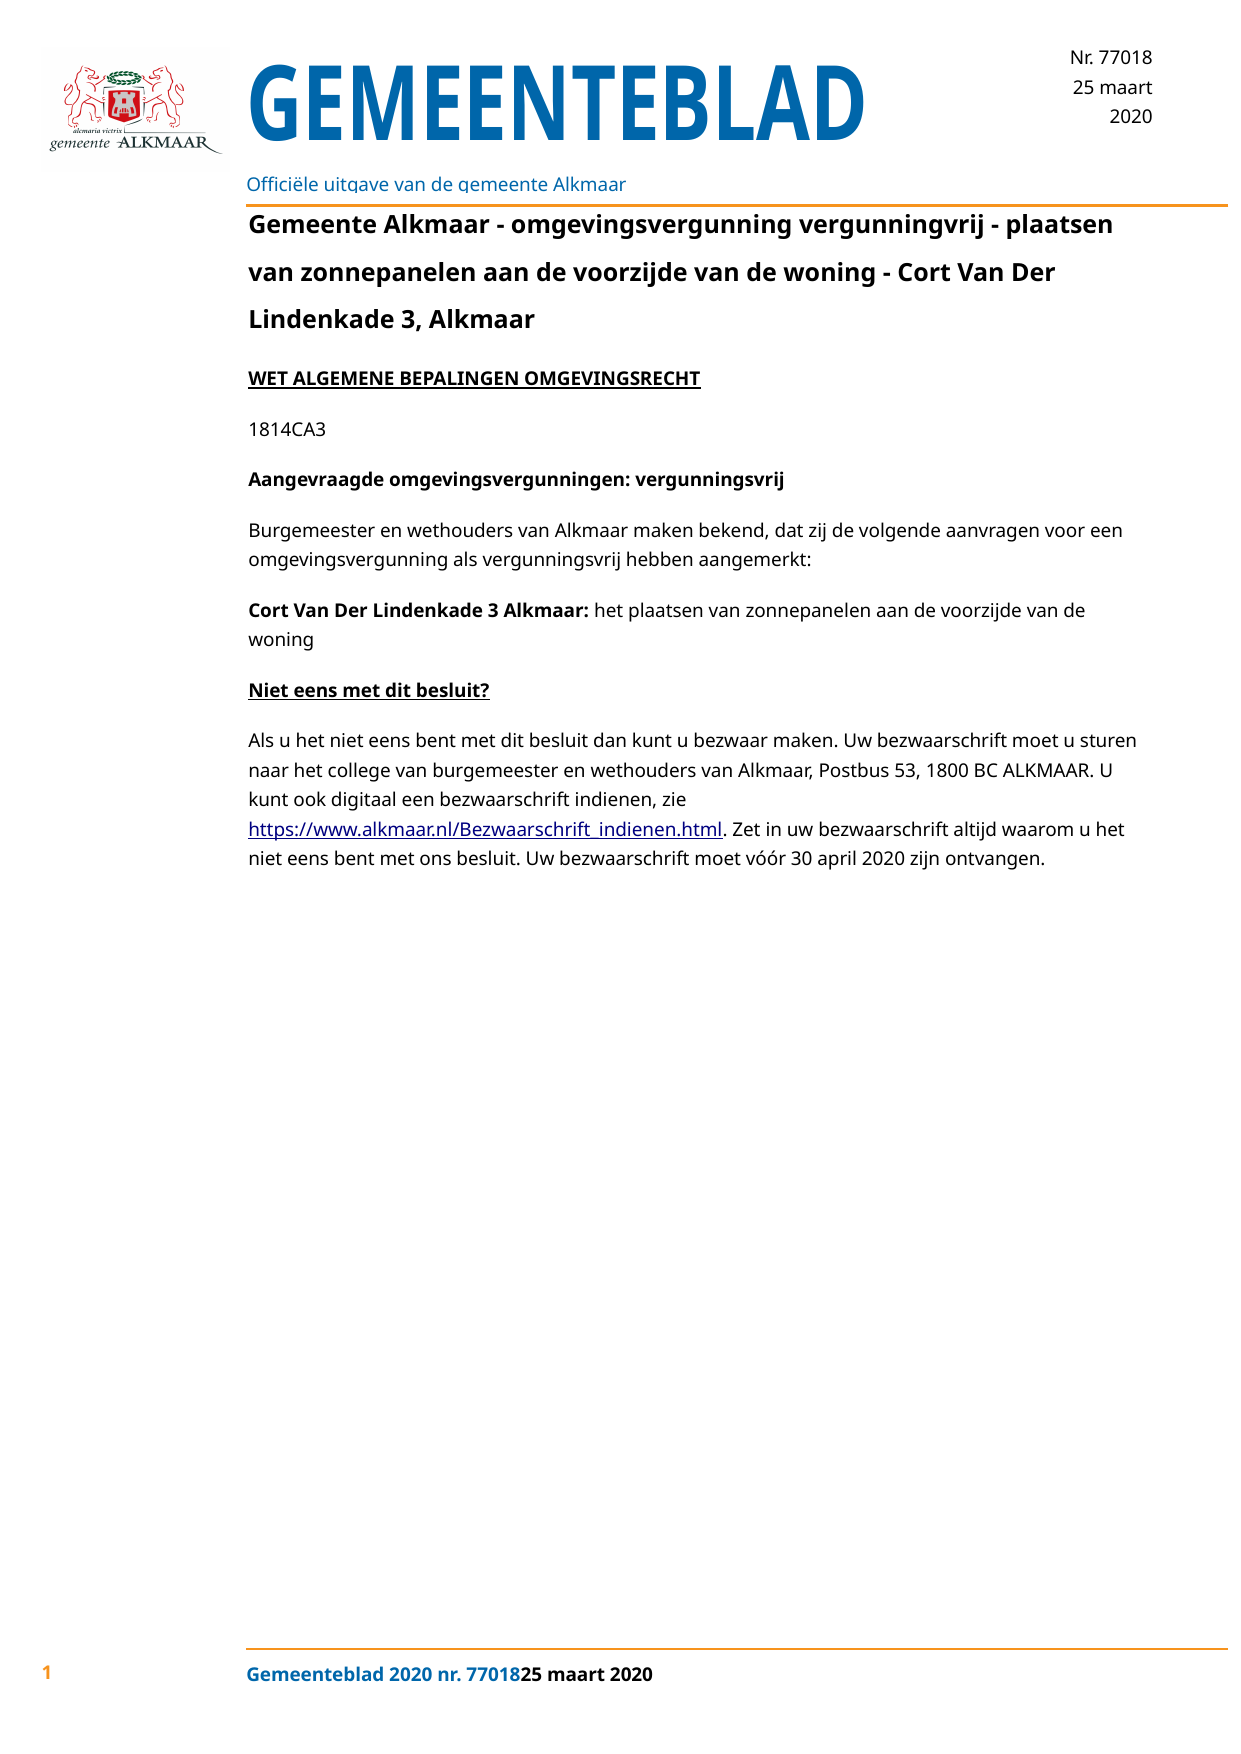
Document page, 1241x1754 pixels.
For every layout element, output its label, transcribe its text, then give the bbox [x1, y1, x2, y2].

text Cort Van Der Lindenkade 3 Alkmaar: het plaatsen van zonnepanelen aan de voorzijde van de woning [248, 597, 1152, 652]
text Burgemeester en wethouders van Alkmaar maken bekend, dat zij de volgende aanvragen voor een omgevingsvergunning als vergunningsvrij hebben aangemerkt: [248, 517, 1152, 572]
picture [41, 47, 231, 172]
text Als u het niet eens bent met dit besluit dan kunt u bezwaar maken. Uw bezwaarschrift moet u sturen naar het college van burgemeester en wethouders van Alkmaar, Postbus 53, 1800 BC ALKMAAR. U kunt ook digitaal een bezwaarschrift indienen, zie https://www.alkmaar.nl/Bezwaarschrift_indienen.html. Zet in uw bezwaarschrift altijd waarom u het niet eens bent met ons besluit. Uw bezwaarschrift moet vóór 30 april 2020 zijn ontvangen. [248, 727, 1152, 871]
text WET ALGEMENE BEPALINGEN OMGEVINGSRECHT [248, 366, 1152, 391]
text 1814CA3 [248, 416, 1152, 442]
text Aangevraagde omgevingsvergunningen: vergunningsvrij [248, 466, 1152, 492]
text Niet eens met dit besluit? [248, 677, 1152, 702]
text Gemeente Alkmaar - omgevingsvergunning vergunningvrij - plaatsen van zonnepanelen aan de voorzijde van de woning - Cort Van Der Lindenkade 3, Alkmaar [248, 207, 1152, 336]
